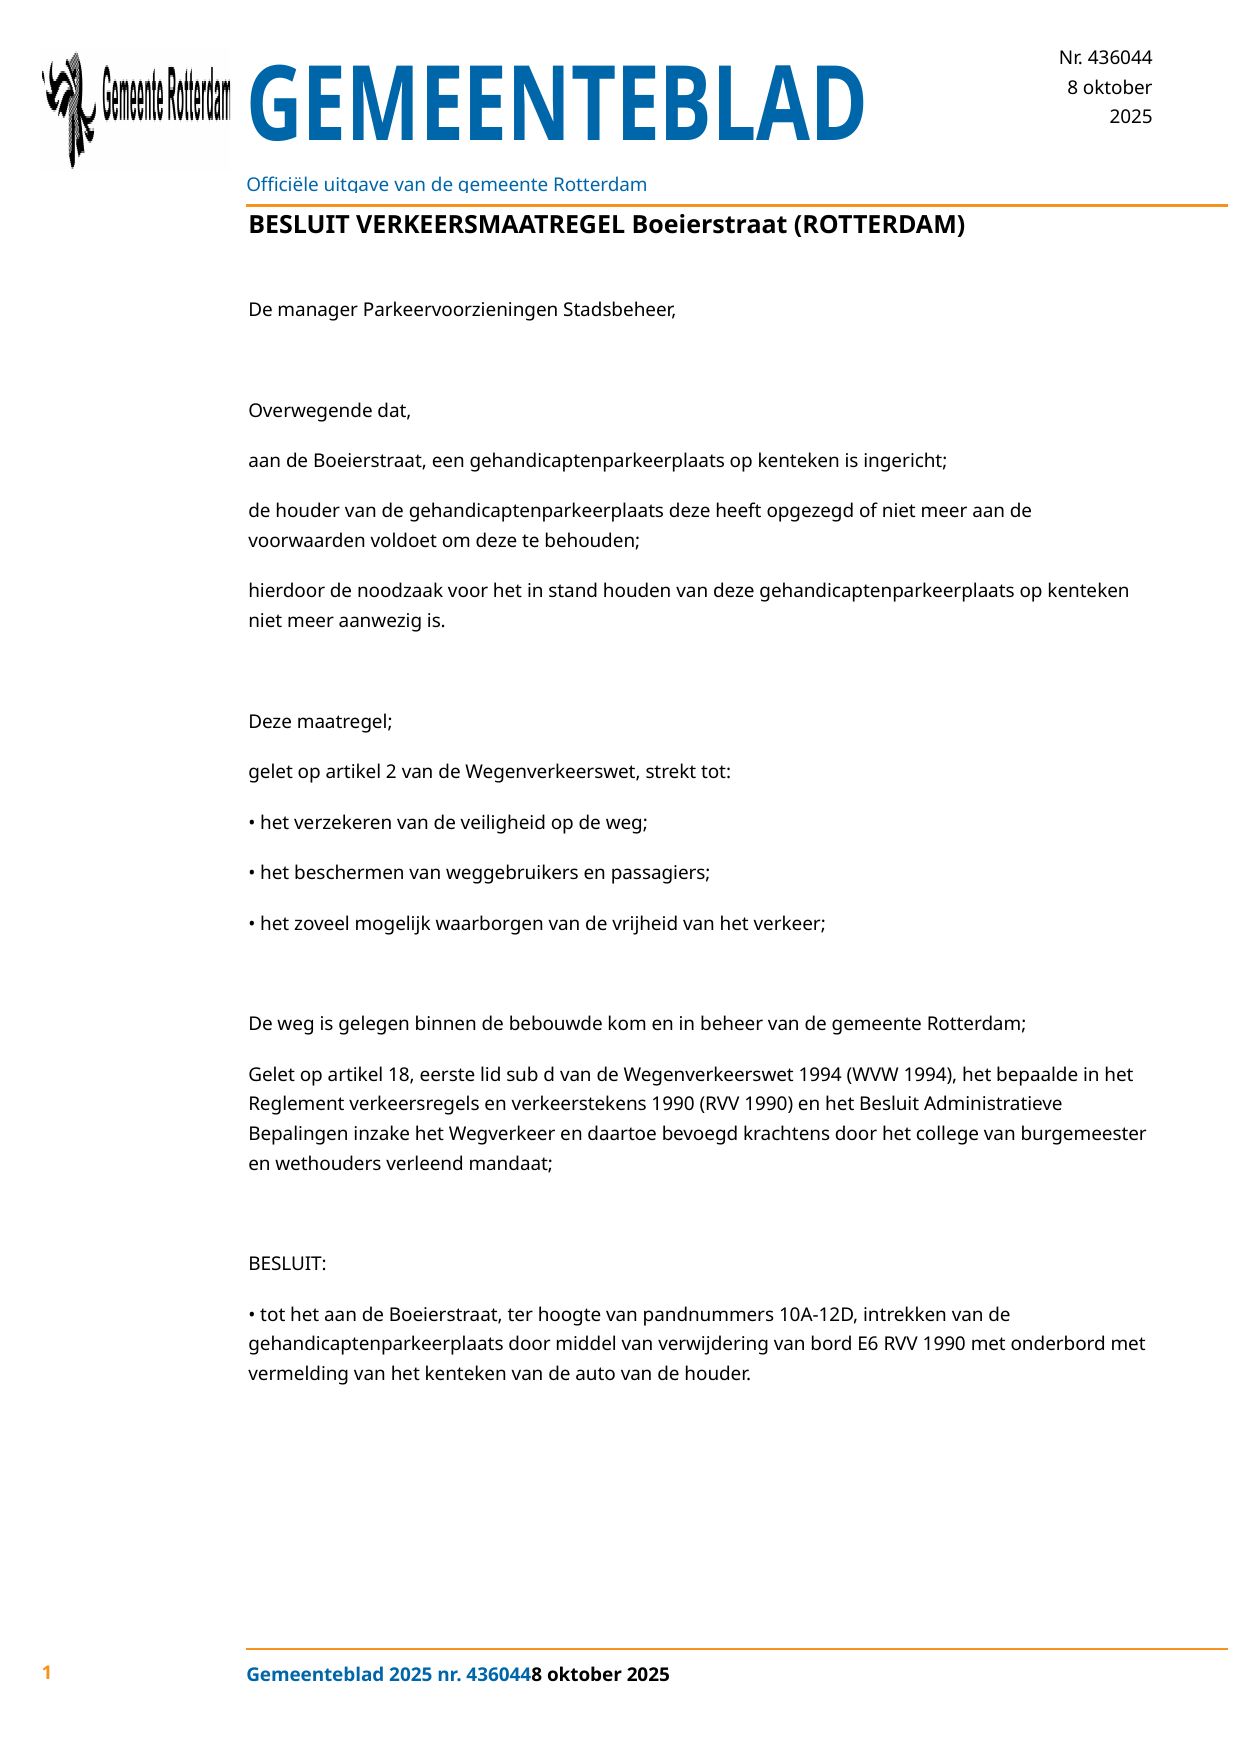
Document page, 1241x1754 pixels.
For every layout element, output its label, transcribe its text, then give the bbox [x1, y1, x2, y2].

text • het beschermen van weggebruikers en passagiers; [248, 859, 1152, 885]
text de houder van de gehandicaptenparkeerplaats deze heeft opgezegd of niet meer aan de voorwaarden voldoet om deze te behouden; [248, 498, 1152, 553]
text • het zoveel mogelijk waarborgen van de vrijheid van het verkeer; [248, 910, 1152, 936]
text hierdoor de noodzaak voor het in stand houden van deze gehandicaptenparkeerplaats op kenteken niet meer aanwezig is. [248, 578, 1152, 633]
text De manager Parkeervoorzieningen Stadsbeheer, [248, 296, 1152, 322]
text Gelet op artikel 18, eerste lid sub d van de Wegenverkeerswet 1994 (WVW 1994), het bepaalde in het Reglement verkeersregels en verkeerstekens 1990 (RVV 1990) en het Besluit Administratieve Bepalingen inzake het Wegverkeer en daartoe bevoegd krachtens door het college van burgemeester en wethouders verleend mandaat; [248, 1061, 1152, 1176]
text Deze maatregel; [248, 708, 1152, 734]
text Overwegende dat, [248, 397, 1152, 423]
picture [41, 47, 231, 172]
text gelet op artikel 2 van de Wegenverkeerswet, strekt tot: [248, 758, 1152, 784]
text aan de Boeierstraat, een gehandicaptenparkeerplaats op kenteken is ingericht; [248, 447, 1152, 473]
text • het verzekeren van de veiligheid op de weg; [248, 809, 1152, 835]
text BESLUIT VERKEERSMAATREGEL Boeierstraat (ROTTERDAM) [248, 207, 1152, 241]
text • tot het aan de Boeierstraat, ter hoogte van pandnummers 10A-12D, intrekken van de gehandicaptenparkeerplaats door middel van verwijdering van bord E6 RVV 1990 met onderbord met vermelding van het kenteken van de auto van de houder. [248, 1301, 1152, 1386]
text De weg is gelegen binnen de bebouwde kom en in beheer van de gemeente Rotterdam; [248, 1011, 1152, 1036]
text BESLUIT: [248, 1251, 1152, 1276]
